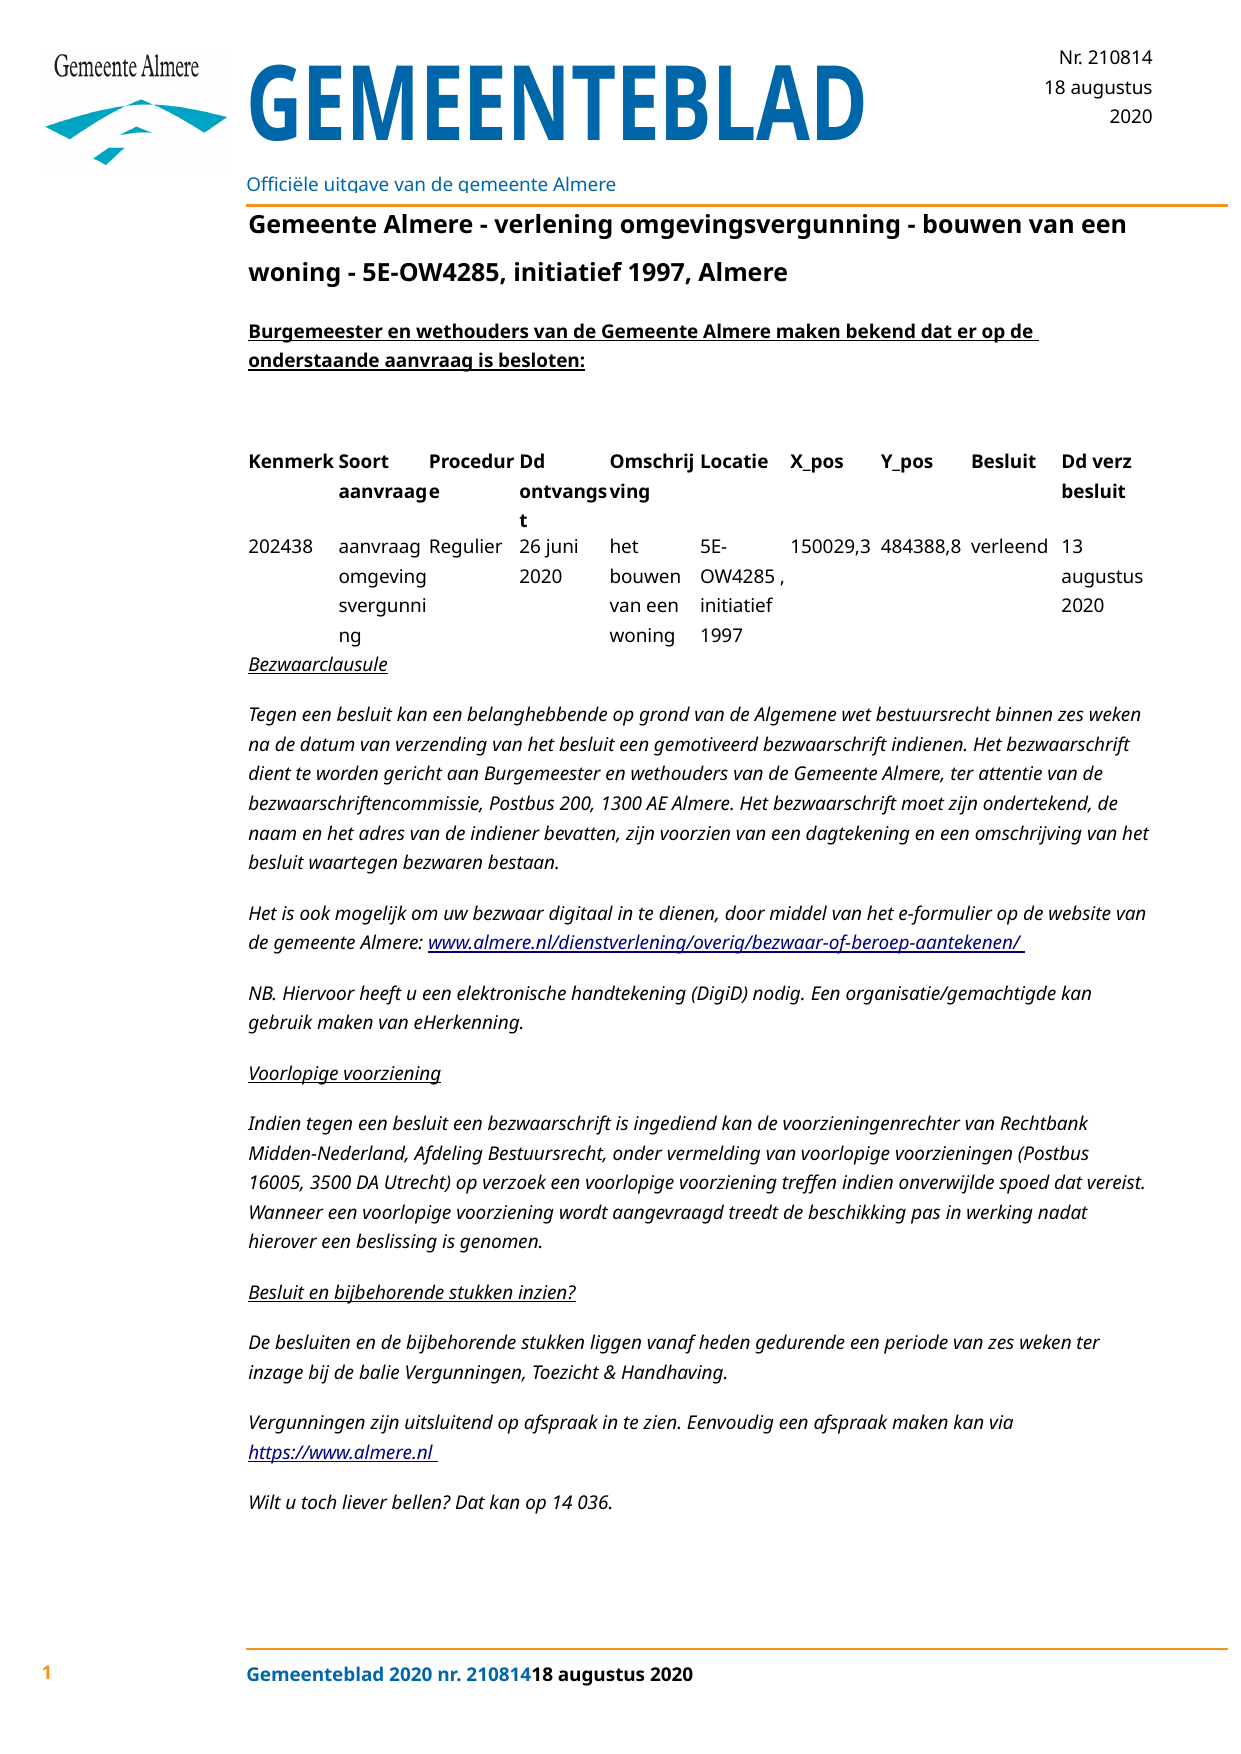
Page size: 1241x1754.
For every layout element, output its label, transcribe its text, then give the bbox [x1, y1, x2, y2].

table_cell het bouwen van een woning [609, 533, 700, 648]
text Vergunningen zijn uitsluitend op afspraak in te zien. Eenvoudig een afspraak maken kan via https://www.almere.nl [248, 1409, 1152, 1465]
text Gemeente Almere - verlening omgevingsvergunning - bouwen van een woning - 5E-OW4285, initiatief 1997, Almere [248, 207, 1152, 288]
table_header Soort aanvraag [338, 449, 429, 533]
table_cell 5E-OW4285 , initiatief 1997 [700, 533, 790, 648]
table_header Procedure [429, 449, 519, 533]
text Tegen een besluit kan een belanghebbende op grond van de Algemene wet bestuursrecht binnen zes weken na de datum van verzending van het besluit een gemotiveerd bezwaarschrift indienen. Het bezwaarschrift dient te worden gericht aan Burgemeester en wethouders van de Gemeente Almere, ter attentie van de bezwaarschriftencommissie, Postbus 200, 1300 AE Almere. Het bezwaarschrift moet zijn ondertekend, de naam en het adres van de indiener bevatten, zijn voorzien van een dagtekening en een omschrijving van het besluit waartegen bezwaren bestaan. [248, 701, 1152, 875]
table_cell 484388,8 [881, 533, 971, 648]
table_header Dd verz besluit [1061, 449, 1152, 533]
table_header Locatie [700, 449, 790, 533]
table_header Dd ontvangst [519, 449, 609, 533]
text Burgemeester en wethouders van de Gemeente Almere maken bekend dat er op de onderstaande aanvraag is besloten: [248, 318, 1152, 373]
table_header Besluit [971, 449, 1061, 533]
text Indien tegen een besluit een bezwaarschrift is ingediend kan de voorzieningenrechter van Rechtbank Midden-Nederland, Afdeling Bestuursrecht, onder vermelding van voorlopige voorzieningen (Postbus 16005, 3500 DA Utrecht) op verzoek een voorlopige voorziening treffen indien onverwijlde spoed dat vereist. Wanneer een voorlopige voorziening wordt aangevraagd treedt de beschikking pas in werking nadat hierover een beslissing is genomen. [248, 1110, 1152, 1254]
table_cell verleend [971, 533, 1061, 648]
text Bezwaarclausule [248, 651, 1152, 677]
table_cell 26 juni 2020 [519, 533, 609, 648]
table_cell Regulier [429, 533, 519, 648]
table_cell aanvraag omgevingsvergunning [338, 533, 429, 648]
text Besluit en bijbehorende stukken inzien? [248, 1279, 1152, 1305]
text Voorlopige voorziening [248, 1060, 1152, 1086]
table_cell 13 augustus 2020 [1061, 533, 1152, 648]
table_cell 202438 [248, 533, 338, 648]
table_header X_pos [790, 449, 881, 533]
table_header Kenmerk [248, 449, 338, 533]
table_header Omschrijving [609, 449, 700, 533]
picture [41, 47, 231, 172]
text De besluiten en de bijbehorende stukken liggen vanaf heden gedurende een periode van zes weken ter inzage bij de balie Vergunningen, Toezicht & Handhaving. [248, 1329, 1152, 1385]
table_header Y_pos [881, 449, 971, 533]
table_cell 150029,3 [790, 533, 881, 648]
text Het is ook mogelijk om uw bezwaar digitaal in te dienen, door middel van het e-formulier op de website van de gemeente Almere: www.almere.nl/dienstverlening/overig/bezwaar-of-beroep-aantekenen/ [248, 900, 1152, 955]
text NB. Hiervoor heeft u een elektronische handtekening (DigiD) nodig. Een organisatie/gemachtigde kan gebruik maken van eHerkenning. [248, 980, 1152, 1035]
text Wilt u toch liever bellen? Dat kan op 14 036. [248, 1489, 1152, 1515]
